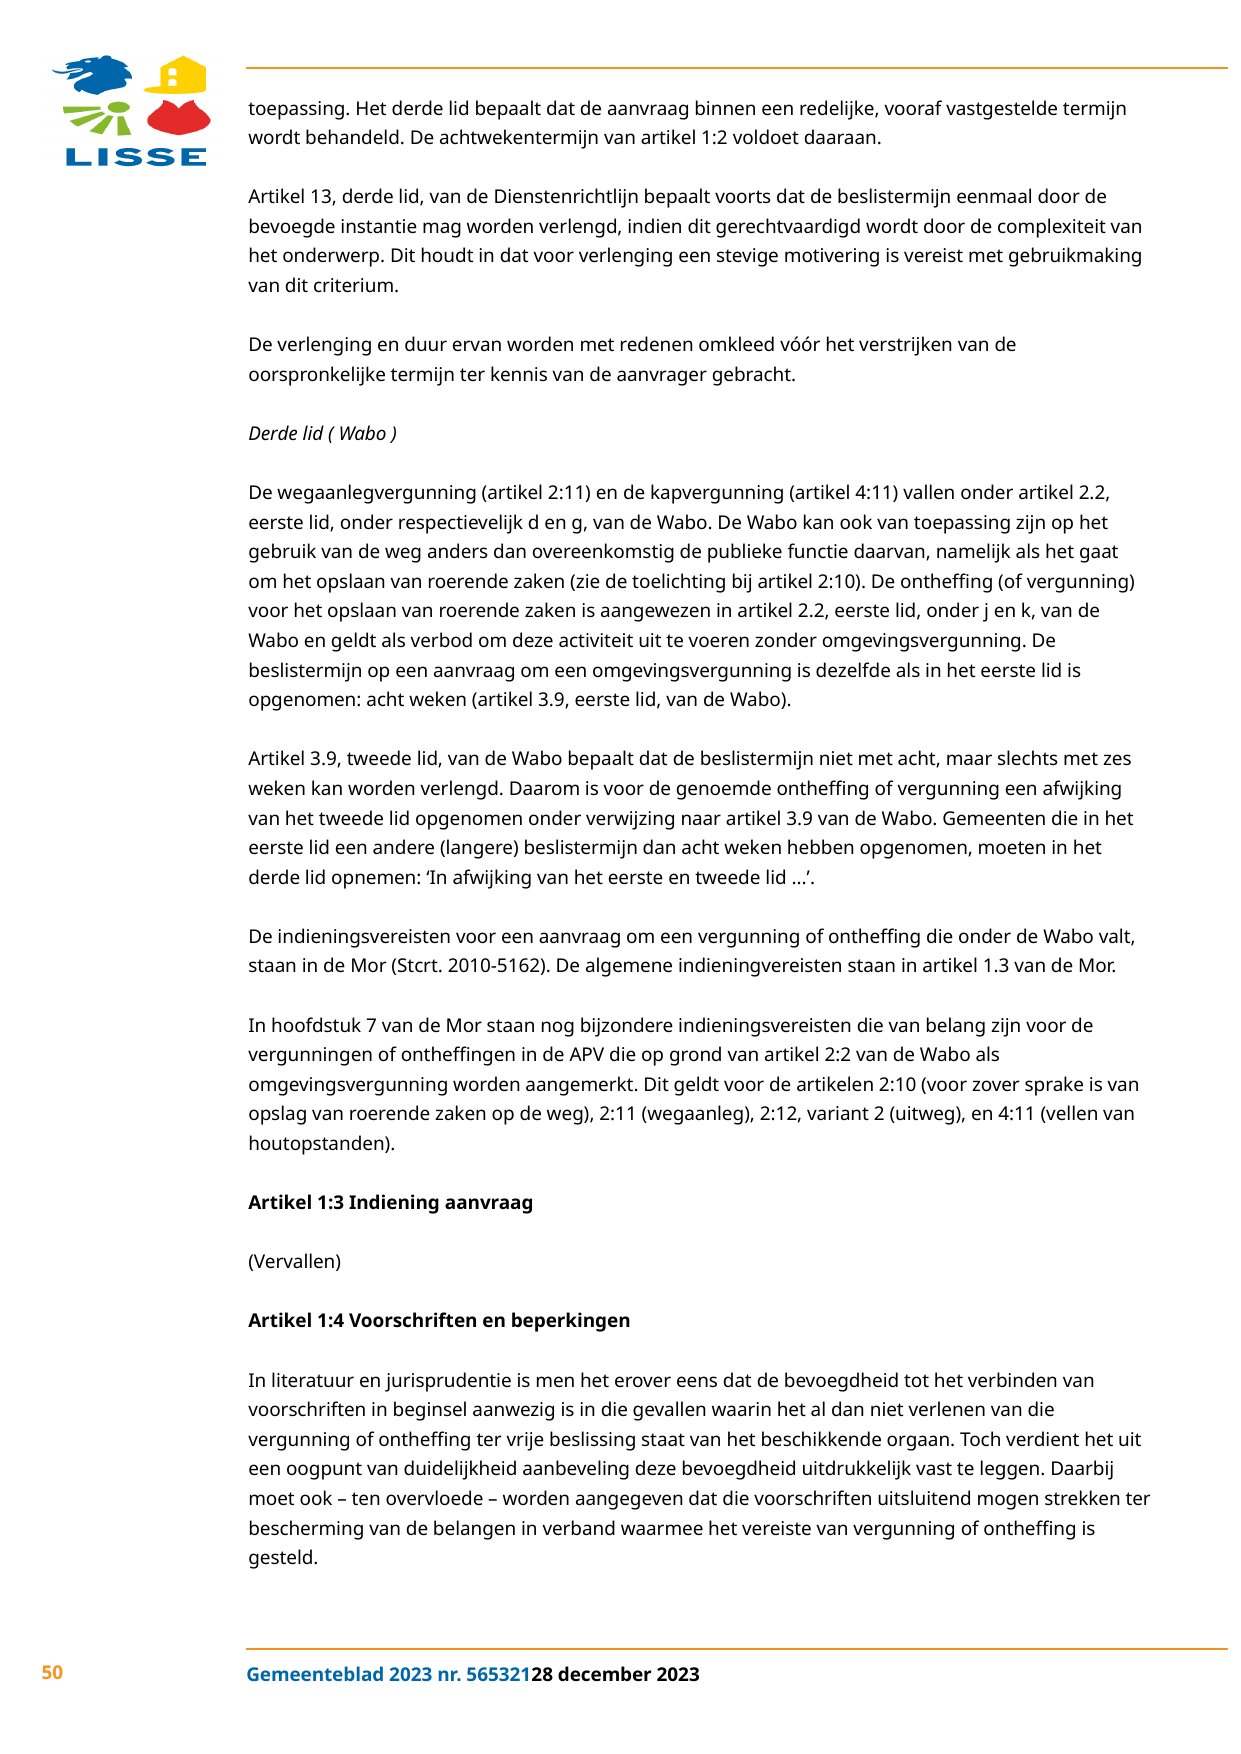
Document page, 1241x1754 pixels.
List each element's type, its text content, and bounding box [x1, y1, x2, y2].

picture [41, 47, 231, 172]
text (Vervallen) [248, 1248, 1152, 1274]
text Derde lid ( Wabo ) [248, 420, 1152, 446]
text toepassing. Het derde lid bepaalt dat de aanvraag binnen een redelijke, vooraf vastgestelde termijn wordt behandeld. De achtwekentermijn van artikel 1:2 voldoet daaraan. [248, 95, 1152, 150]
text De indieningsvereisten voor een aanvraag om een vergunning of ontheffing die onder de Wabo valt, staan in de Mor (Stcrt. 2010-5162). De algemene indieningvereisten staan in artikel 1.3 van de Mor. [248, 923, 1152, 978]
text Artikel 1:4 Voorschriften en beperkingen [248, 1308, 1152, 1333]
text De verlenging en duur ervan worden met redenen omkleed vóór het verstrijken van de oorspronkelijke termijn ter kennis van de aanvrager gebracht. [248, 331, 1152, 387]
text De wegaanlegvergunning (artikel 2:11) en de kapvergunning (artikel 4:11) vallen onder artikel 2.2, eerste lid, onder respectievelijk d en g, van de Wabo. De Wabo kan ook van toepassing zijn op het gebruik van de weg anders dan overeenkomstig de publieke functie daarvan, namelijk als het gaat om het opslaan van roerende zaken (zie de toelichting bij artikel 2:10). De ontheffing (of vergunning) voor het opslaan van roerende zaken is aangewezen in artikel 2.2, eerste lid, onder j en k, van de Wabo en geldt als verbod om deze activiteit uit te voeren zonder omgevingsvergunning. De beslistermijn op een aanvraag om een omgevingsvergunning is dezelfde als in het eerste lid is opgenomen: acht weken (artikel 3.9, eerste lid, van de Wabo). [248, 479, 1152, 712]
text In hoofdstuk 7 van de Mor staan nog bijzondere indieningsvereisten die van belang zijn voor de vergunningen of ontheffingen in de APV die op grond van artikel 2:2 van de Wabo als omgevingsvergunning worden aangemerkt. Dit geldt voor de artikelen 2:10 (voor zover sprake is van opslag van roerende zaken op de weg), 2:11 (wegaanleg), 2:12, variant 2 (uitweg), en 4:11 (vellen van houtopstanden). [248, 1012, 1152, 1156]
text Artikel 13, derde lid, van de Dienstenrichtlijn bepaalt voorts dat de beslistermijn eenmaal door de bevoegde instantie mag worden verlengd, indien dit gerechtvaardigd wordt door de complexiteit van het onderwerp. Dit houdt in dat voor verlenging een stevige motivering is vereist met gebruikmaking van dit criterium. [248, 183, 1152, 298]
text Artikel 3.9, tweede lid, van de Wabo bepaalt dat de beslistermijn niet met acht, maar slechts met zes weken kan worden verlengd. Daarom is voor de genoemde ontheffing of vergunning een afwijking van het tweede lid opgenomen onder verwijzing naar artikel 3.9 van de Wabo. Gemeenten die in het eerste lid een andere (langere) beslistermijn dan acht weken hebben opgenomen, moeten in het derde lid opnemen: ‘In afwijking van het eerste en tweede lid ...’. [248, 746, 1152, 890]
text Artikel 1:3 Indiening aanvraag [248, 1189, 1152, 1215]
text In literatuur en jurisprudentie is men het erover eens dat de bevoegdheid tot het verbinden van voorschriften in beginsel aanwezig is in die gevallen waarin het al dan niet verlenen van die vergunning of ontheffing ter vrije beslissing staat van het beschikkende orgaan. Toch verdient het uit een oogpunt van duidelijkheid aanbeveling deze bevoegdheid uitdrukkelijk vast te leggen. Daarbij moet ook – ten overvloede – worden aangegeven dat die voorschriften uitsluitend mogen strekken ter bescherming van de belangen in verband waarmee het vereiste van vergunning of ontheffing is gesteld. [248, 1367, 1152, 1570]
